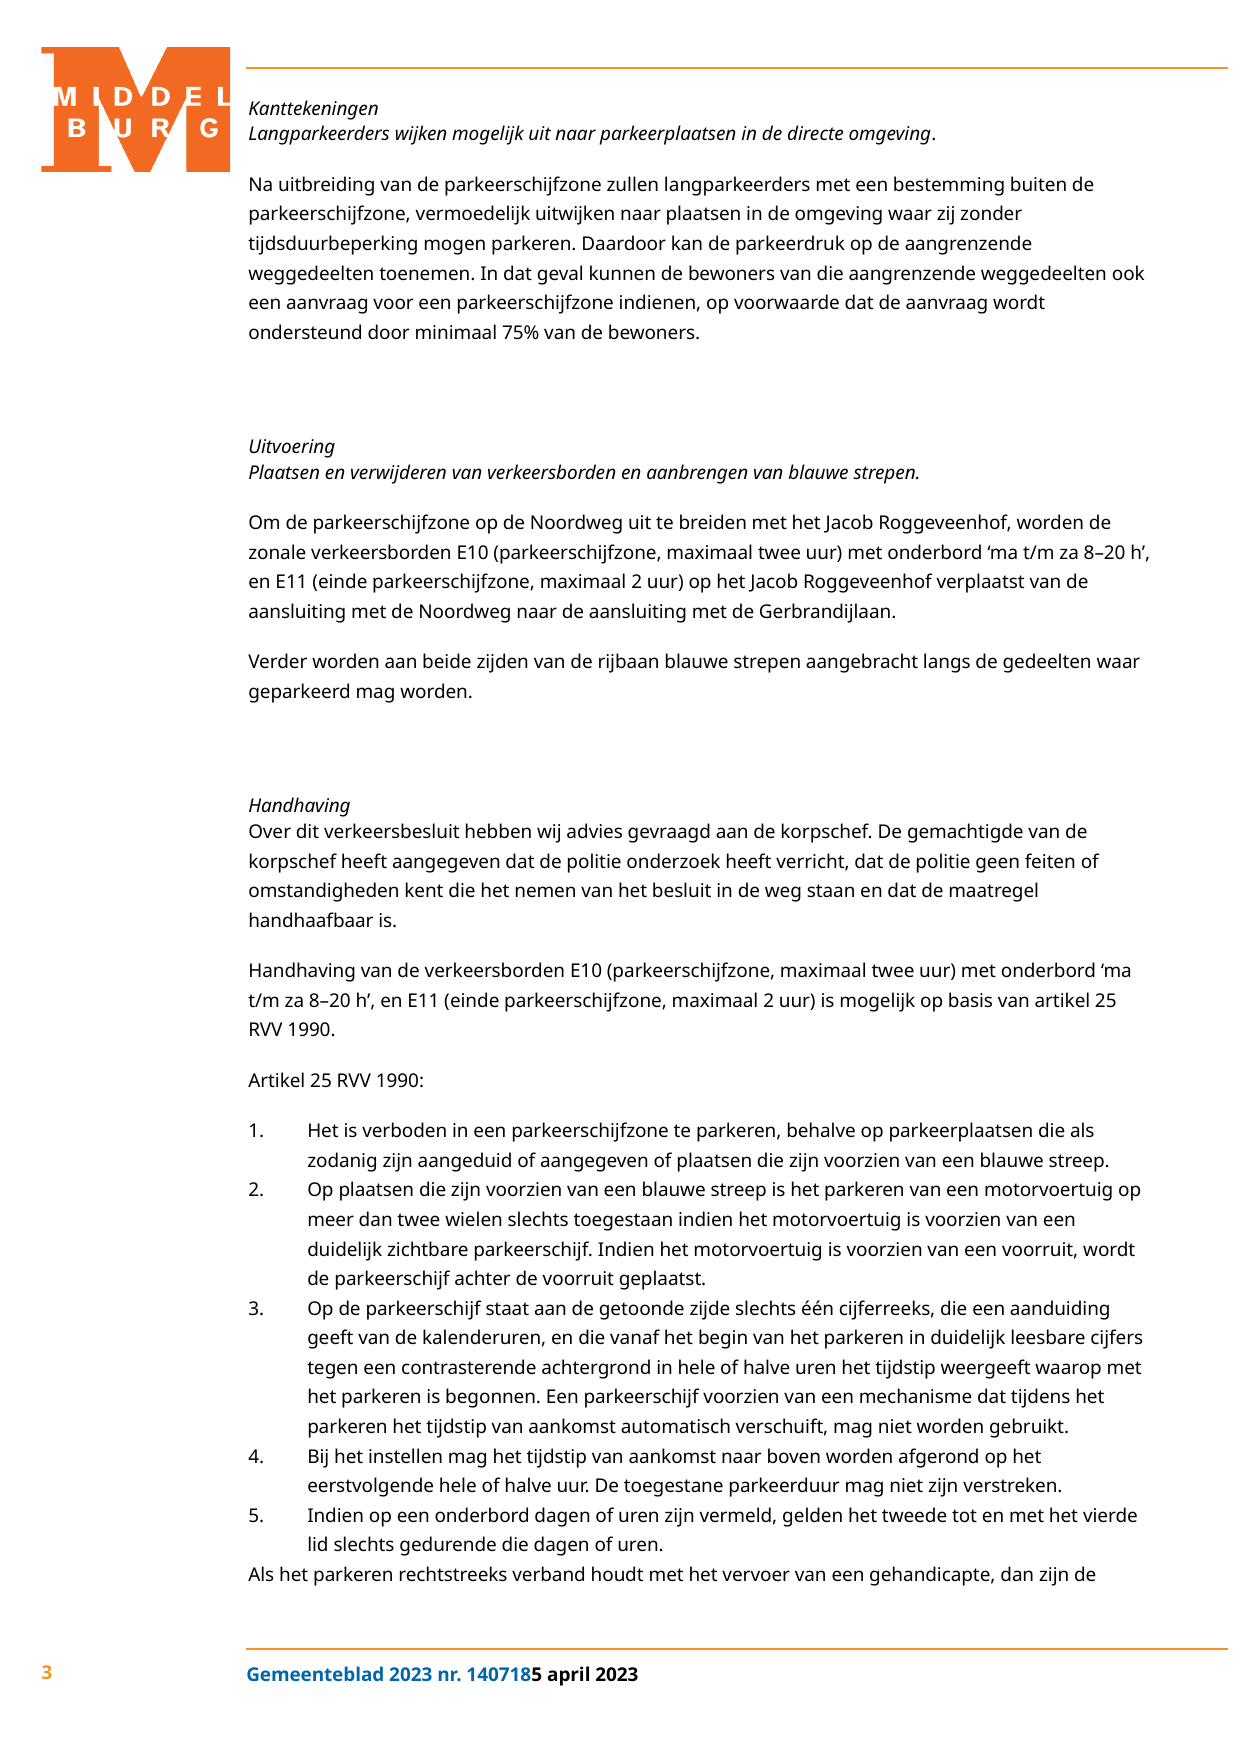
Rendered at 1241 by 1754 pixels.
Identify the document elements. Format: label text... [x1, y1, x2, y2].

picture [41, 47, 231, 172]
list Op de parkeerschijf staat aan de getoonde zijde slechts één cijferreeks, die een aanduiding geeft van de kalenderuren, en die vanaf het begin van het parkeren in duidelijk leesbare cijfers tegen een contrasterende achtergrond in hele of halve uren het tijdstip weergeeft waarop met het parkeren is begonnen. Een parkeerschijf voorzien van een mechanisme dat tijdens het parkeren het tijdstip van aankomst automatisch verschuift, mag niet worden gebruikt. [248, 1295, 1152, 1439]
list Op plaatsen die zijn voorzien van een blauwe streep is het parkeren van een motorvoertuig op meer dan twee wielen slechts toegestaan indien het motorvoertuig is voorzien van een duidelijk zichtbare parkeerschijf. Indien het motorvoertuig is voorzien van een voorruit, wordt de parkeerschijf achter de voorruit geplaatst. [248, 1177, 1152, 1291]
text Als het parkeren rechtstreeks verband houdt met het vervoer van een gehandicapte, dan zijn de [248, 1561, 1152, 1587]
text Over dit verkeersbesluit hebben wij advies gevraagd aan de korpschef. De gemachtigde van de korpschef heeft aangegeven dat de politie onderzoek heeft verricht, dat de politie geen feiten of omstandigheden kent die het nemen van het besluit in de weg staan en dat de maatregel handhaafbaar is. [248, 818, 1152, 933]
text Uitvoering [248, 433, 1152, 459]
list Het is verboden in een parkeerschijfzone te parkeren, behalve op parkeerplaatsen die als zodanig zijn aangeduid of aangegeven of plaatsen die zijn voorzien van een blauwe streep. [248, 1117, 1152, 1173]
text Handhaving [248, 792, 1152, 818]
text Langparkeerders wijken mogelijk uit naar parkeerplaatsen in de directe omgeving. [248, 121, 1152, 146]
text Kanttekeningen [248, 95, 1152, 121]
text Artikel 25 RVV 1990: [248, 1067, 1152, 1093]
list Indien op een onderbord dagen of uren zijn vermeld, gelden het tweede tot en met het vierde lid slechts gedurende die dagen of uren. [248, 1502, 1152, 1557]
list Bij het instellen mag het tijdstip van aankomst naar boven worden afgerond op het eerstvolgende hele of halve uur. De toegestane parkeerduur mag niet zijn verstreken. [248, 1443, 1152, 1498]
text Plaatsen en verwijderen van verkeersborden en aanbrengen van blauwe strepen. [248, 459, 1152, 485]
text Na uitbreiding van de parkeerschijfzone zullen langparkeerders met een bestemming buiten de parkeerschijfzone, vermoedelijk uitwijken naar plaatsen in de omgeving waar zij zonder tijdsduurbeperking mogen parkeren. Daardoor kan de parkeerdruk op de aangrenzende weggedeelten toenemen. In dat geval kunnen de bewoners van die aangrenzende weggedeelten ook een aanvraag voor een parkeerschijfzone indienen, op voorwaarde dat de aanvraag wordt ondersteund door minimaal 75% van de bewoners. [248, 171, 1152, 344]
text Verder worden aan beide zijden van de rijbaan blauwe strepen aangebracht langs de gedeelten waar geparkeerd mag worden. [248, 648, 1152, 704]
text Om de parkeerschijfzone op de Noordweg uit te breiden met het Jacob Roggeveenhof, worden de zonale verkeersborden E10 (parkeerschijfzone, maximaal twee uur) met onderbord ‘ma t/m za 8–20 h’, en E11 (einde parkeerschijfzone, maximaal 2 uur) op het Jacob Roggeveenhof verplaatst van de aansluiting met de Noordweg naar de aansluiting met de Gerbrandijlaan. [248, 509, 1152, 624]
text Handhaving van de verkeersborden E10 (parkeerschijfzone, maximaal twee uur) met onderbord ‘ma t/m za 8–20 h’, en E11 (einde parkeerschijfzone, maximaal 2 uur) is mogelijk op basis van artikel 25 RVV 1990. [248, 957, 1152, 1042]
